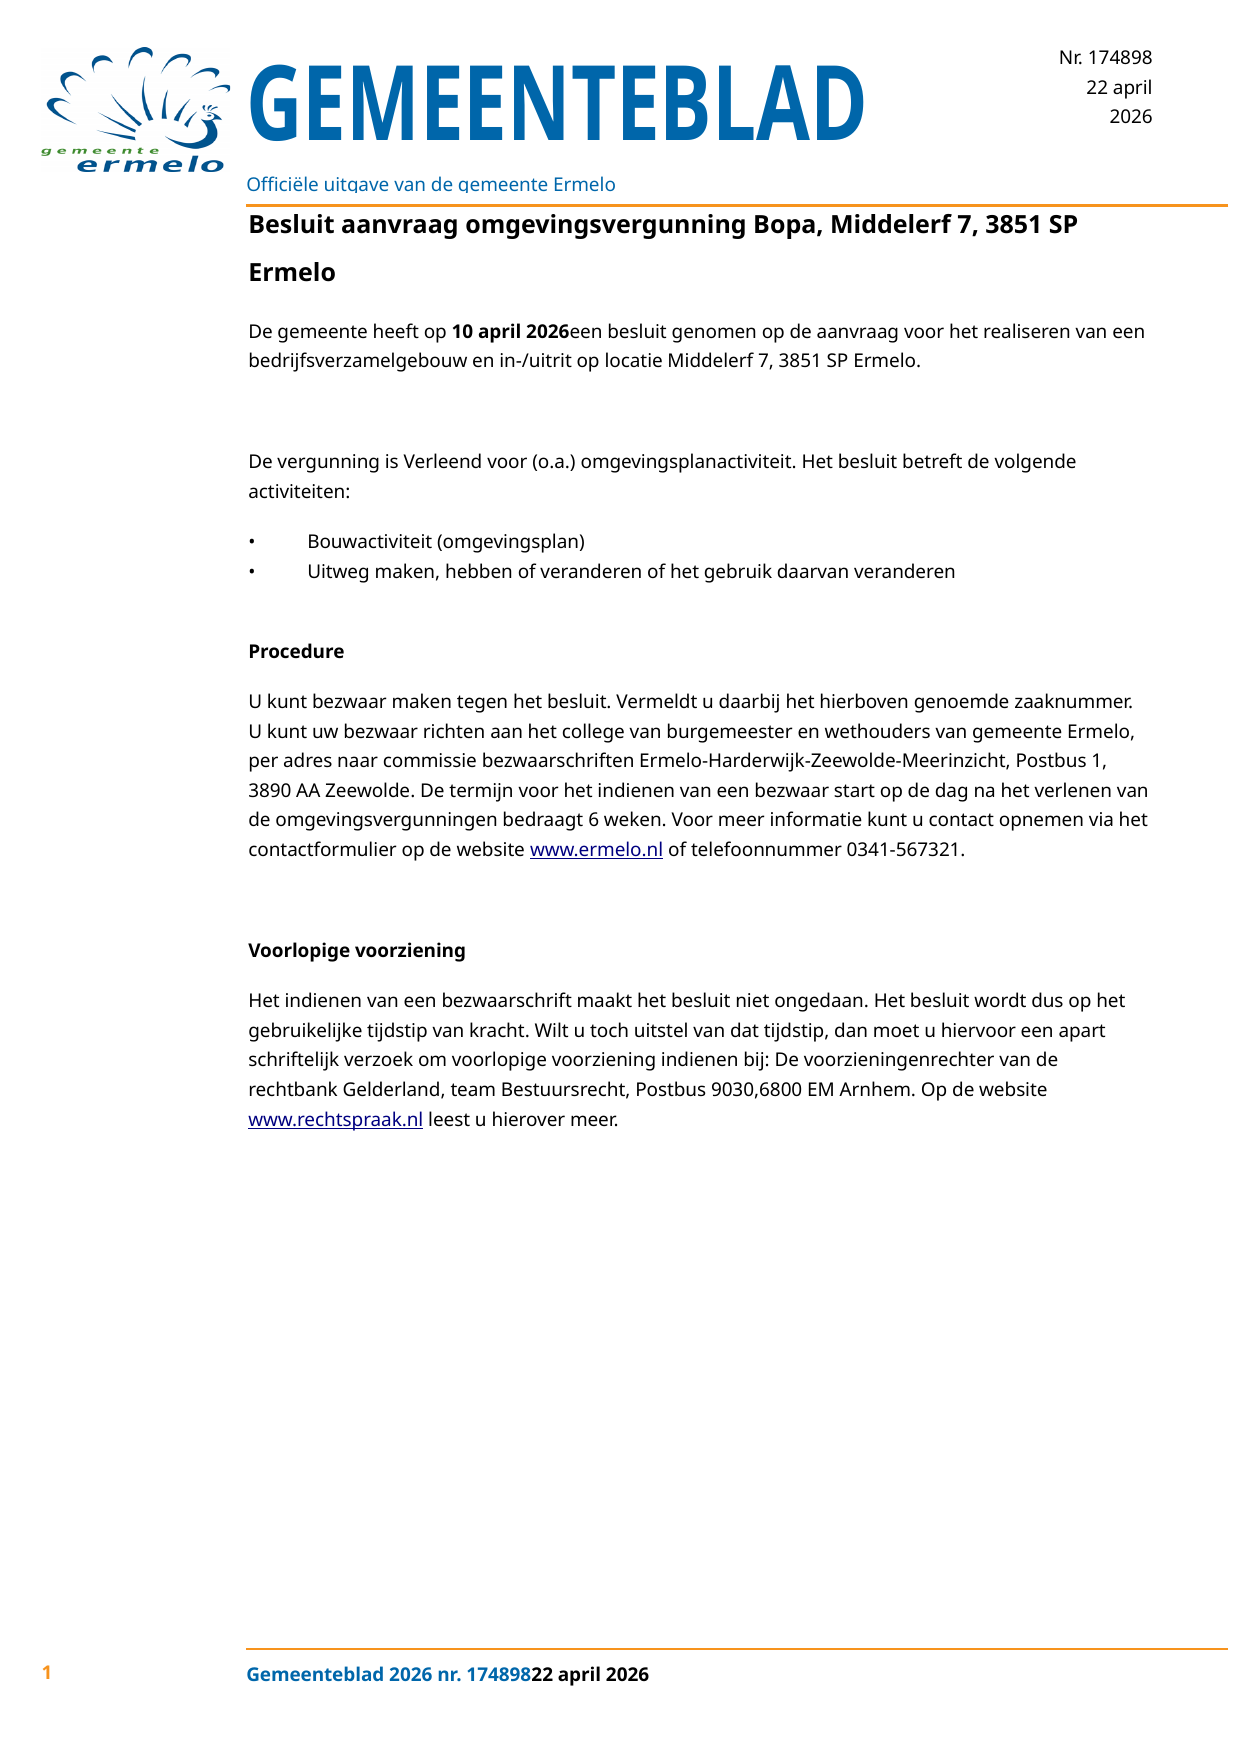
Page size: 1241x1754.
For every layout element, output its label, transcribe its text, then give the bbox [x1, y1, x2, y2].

text Voorlopige voorziening [248, 937, 1152, 963]
text De vergunning is Verleend voor (o.a.) omgevingsplanactiviteit. Het besluit betreft de volgende activiteiten: [248, 448, 1152, 504]
text De gemeente heeft op 10 april 2026een besluit genomen op de aanvraag voor het realiseren van een bedrijfsverzamelgebouw en in-/uitrit op locatie Middelerf 7, 3851 SP Ermelo. [248, 318, 1152, 373]
picture [41, 47, 231, 172]
text U kunt bezwaar maken tegen het besluit. Vermeldt u daarbij het hierboven genoemde zaaknummer. U kunt uw bezwaar richten aan het college van burgemeester en wethouders van gemeente Ermelo, per adres naar commissie bezwaarschriften Ermelo-Harderwijk-Zeewolde-Meerinzicht, Postbus 1, 3890 AA Zeewolde. De termijn voor het indienen van een bezwaar start op de dag na het verlenen van de omgevingsvergunningen bedraagt 6 weken. Voor meer informatie kunt u contact opnemen via het contactformulier op de website www.ermelo.nl of telefoonnummer 0341-567321. [248, 688, 1152, 862]
text Besluit aanvraag omgevingsvergunning Bopa, Middelerf 7, 3851 SP Ermelo [248, 207, 1152, 288]
list Bouwactiviteit (omgevingsplan) [248, 528, 1152, 554]
text Het indienen van een bezwaarschrift maakt het besluit niet ongedaan. Het besluit wordt dus op het gebruikelijke tijdstip van kracht. Wilt u toch uitstel van dat tijdstip, dan moet u hiervoor een apart schriftelijk verzoek om voorlopige voorziening indienen bij: De voorzieningenrechter van de rechtbank Gelderland, team Bestuursrecht, Postbus 9030,6800 EM Arnhem. Op de website www.rechtspraak.nl leest u hierover meer. [248, 987, 1152, 1132]
list Uitweg maken, hebben of veranderen of het gebruik daarvan veranderen [248, 558, 1152, 584]
text Procedure [248, 638, 1152, 664]
